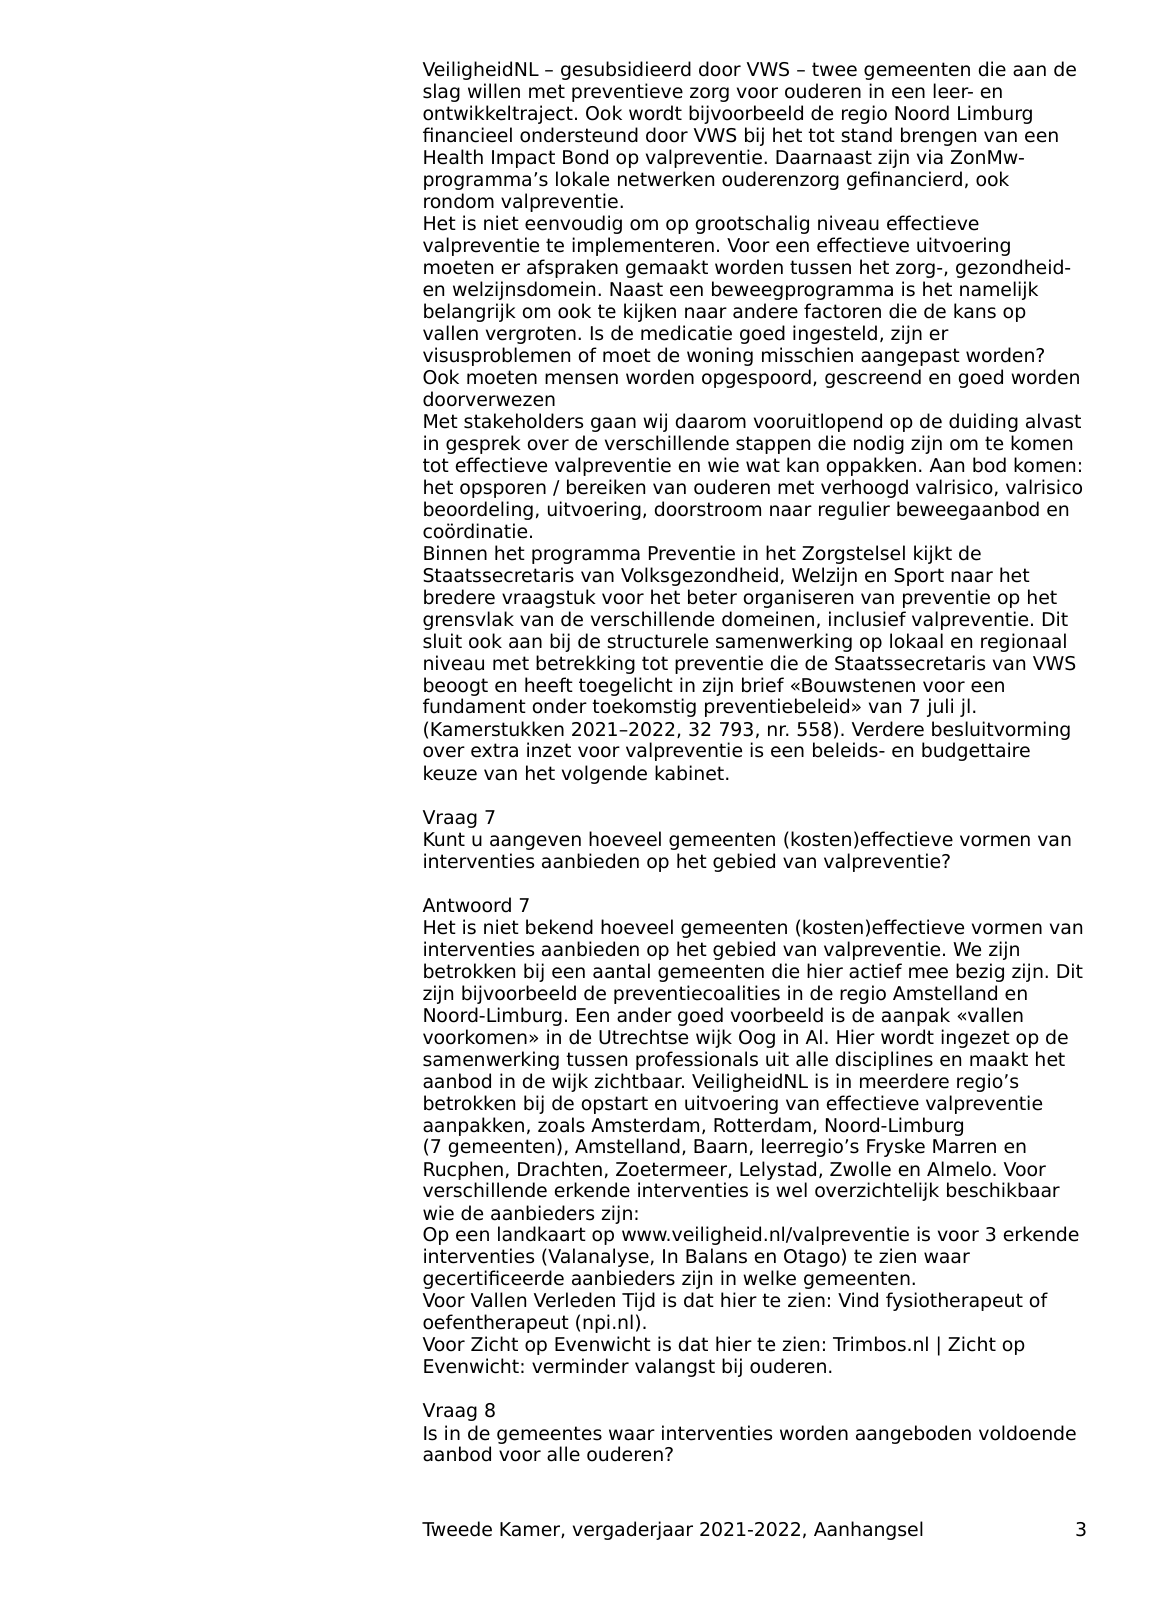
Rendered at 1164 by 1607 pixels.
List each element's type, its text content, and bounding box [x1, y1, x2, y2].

text Kunt u aangeven hoeveel gemeenten (kosten)effectieve vormen van interventies aanbieden op het gebied van valpreventie? [422, 828, 1087, 872]
text Het is niet bekend hoeveel gemeenten (kosten)effectieve vormen van interventies aanbieden op het gebied van valpreventie. We zijn betrokken bij een aantal gemeenten die hier actief mee bezig zijn. Dit zijn bijvoorbeeld de preventiecoalities in de regio Amstelland en Noord-Limburg. Een ander goed voorbeeld is de aanpak «vallen voorkomen» in de Utrechtse wijk Oog in Al. Hier wordt ingezet op de samenwerking tussen professionals uit alle disciplines en maakt het aanbod in de wijk zichtbaar. VeiligheidNL is in meerdere regio’s betrokken bij de opstart en uitvoering van effectieve valpreventie aanpakken, zoals Amsterdam, Rotterdam, Noord-Limburg (7 gemeenten), Amstelland, Baarn, leerregio’s Fryske Marren en Rucphen, Drachten, Zoetermeer, Lelystad, Zwolle en Almelo. Voor verschillende erkende interventies is wel overzichtelijk beschikbaar wie de aanbieders zijn: [422, 917, 1087, 1224]
text Het is niet eenvoudig om op grootschalig niveau effectieve valpreventie te implementeren. Voor een effectieve uitvoering moeten er afspraken gemaakt worden tussen het zorg-, gezondheid- en welzijnsdomein. Naast een beweegprogramma is het namelijk belangrijk om ook te kijken naar andere factoren die de kans op vallen vergroten. Is de medicatie goed ingesteld, zijn er visusproblemen of moet de woning misschien aangepast worden? Ook moeten mensen worden opgespoord, gescreend en goed worden doorverwezen [422, 213, 1087, 411]
text Voor Zicht op Evenwicht is dat hier te zien: Trimbos.nl | Zicht op Evenwicht: verminder valangst bij ouderen. [422, 1334, 1087, 1378]
text Antwoord 7 [422, 895, 1087, 917]
text Vraag 8 [422, 1400, 1087, 1422]
text Met stakeholders gaan wij daarom vooruitlopend op de duiding alvast in gesprek over de verschillende stappen die nodig zijn om te komen tot effectieve valpreventie en wie wat kan oppakken. Aan bod komen: het opsporen / bereiken van ouderen met verhoogd valrisico, valrisico beoordeling, uitvoering, doorstroom naar regulier beweegaanbod en coördinatie. [422, 411, 1087, 543]
text Binnen het programma Preventie in het Zorgstelsel kijkt de Staatssecretaris van Volksgezondheid, Welzijn en Sport naar het bredere vraagstuk voor het beter organiseren van preventie op het grensvlak van de verschillende domeinen, inclusief valpreventie. Dit sluit ook aan bij de structurele samenwerking op lokaal en regionaal niveau met betrekking tot preventie die de Staatssecretaris van VWS beoogt en heeft toegelicht in zijn brief «Bouwstenen voor een fundament onder toekomstig preventiebeleid» van 7 juli jl. (Kamerstukken 2021–2022, 32 793, nr. 558). Verdere besluitvorming over extra inzet voor valpreventie is een beleids- en budgettaire keuze van het volgende kabinet. [422, 543, 1087, 784]
text VeiligheidNL – gesubsidieerd door VWS – twee gemeenten die aan de slag willen met preventieve zorg voor ouderen in een leer- en ontwikkeltraject. Ook wordt bijvoorbeeld de regio Noord Limburg financieel ondersteund door VWS bij het tot stand brengen van een Health Impact Bond op valpreventie. Daarnaast zijn via ZonMw-programma’s lokale netwerken ouderenzorg gefinancierd, ook rondom valpreventie. [422, 59, 1087, 213]
text Vraag 7 [422, 807, 1087, 828]
text Op een landkaart op www.veiligheid.nl/valpreventie is voor 3 erkende interventies (Valanalyse, In Balans en Otago) te zien waar gecertificeerde aanbieders zijn in welke gemeenten. [422, 1224, 1087, 1290]
text Voor Vallen Verleden Tijd is dat hier te zien: Vind fysiotherapeut of oefentherapeut (npi.nl). [422, 1290, 1087, 1334]
text Is in de gemeentes waar interventies worden aangeboden voldoende aanbod voor alle ouderen? [422, 1422, 1087, 1466]
